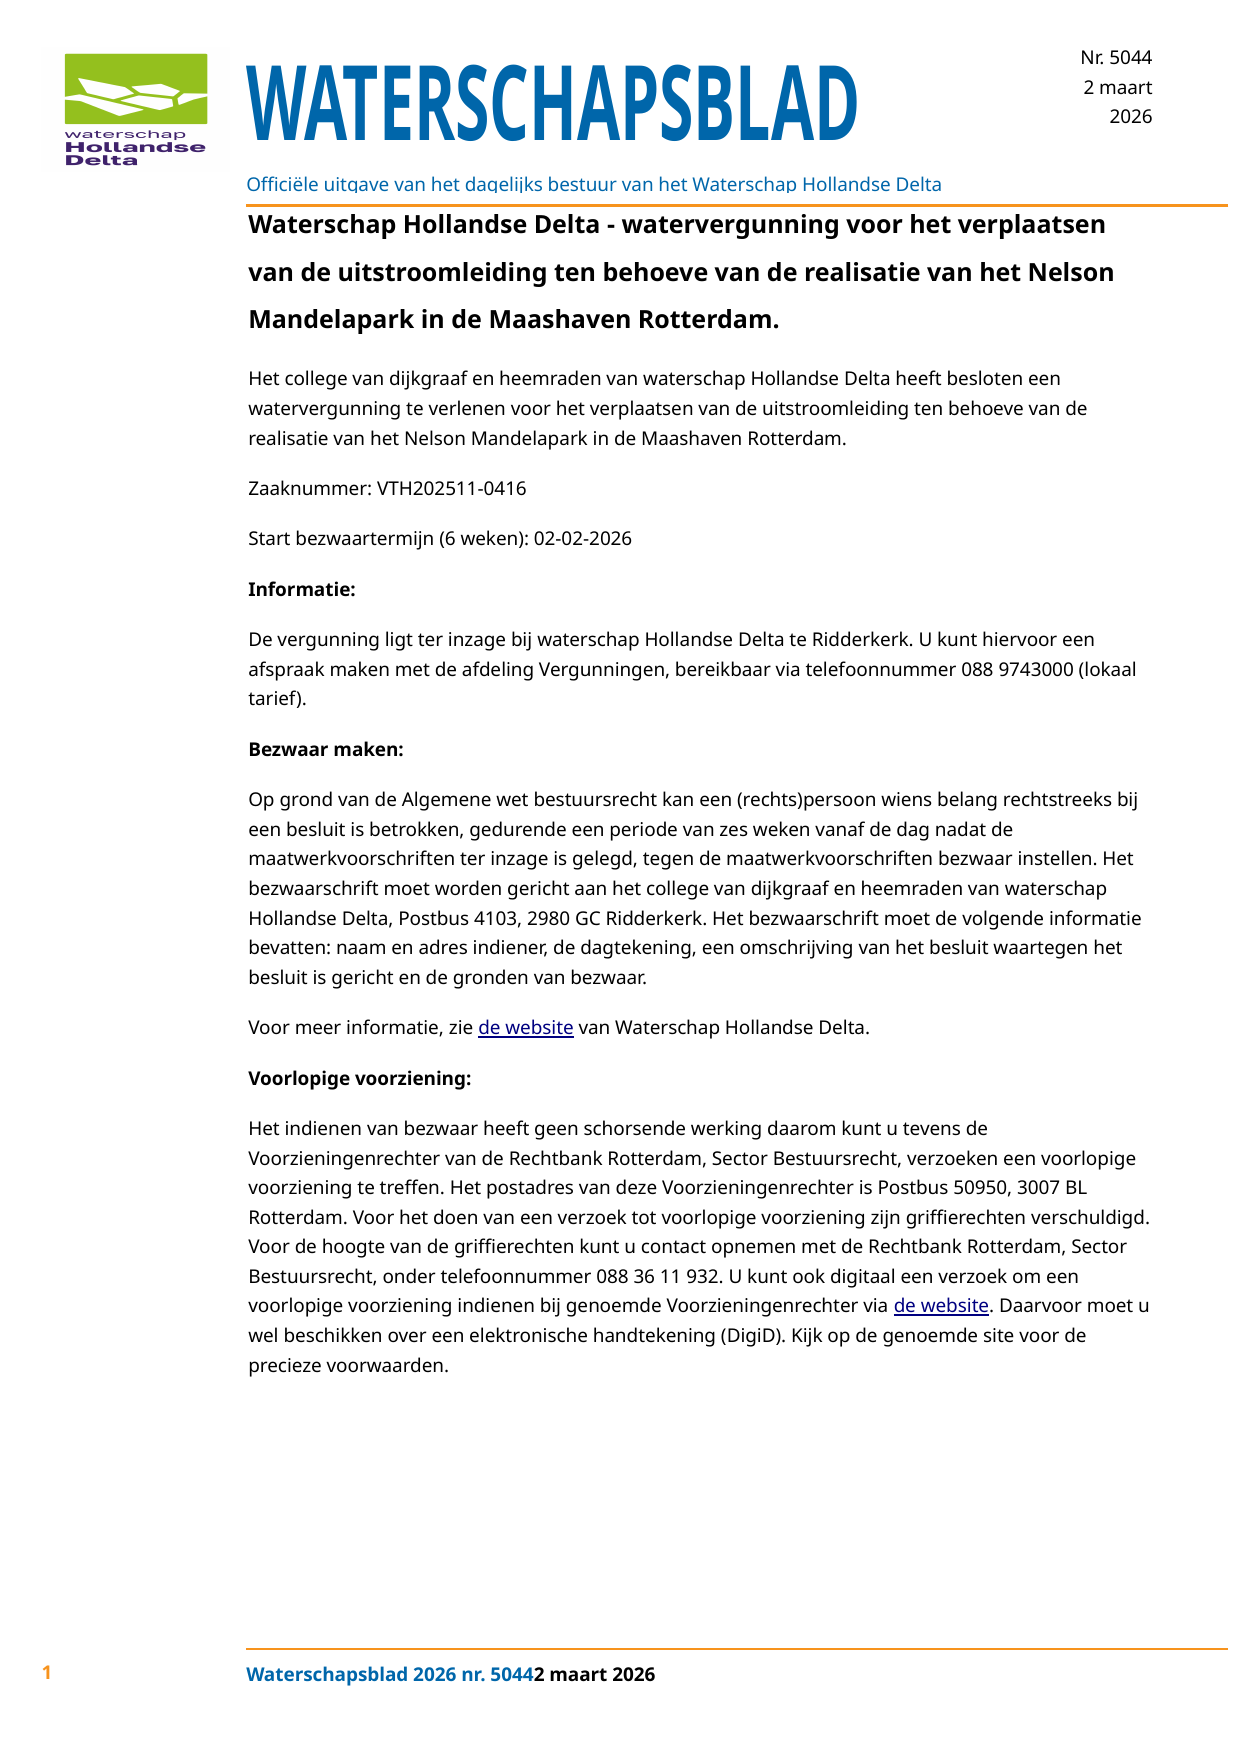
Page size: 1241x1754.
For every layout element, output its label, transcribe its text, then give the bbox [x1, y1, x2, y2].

text Voor meer informatie, zie de website van Waterschap Hollandse Delta. [248, 1014, 1152, 1040]
text Bezwaar maken: [248, 736, 1152, 762]
text Op grond van de Algemene wet bestuursrecht kan een (rechts)persoon wiens belang rechtstreeks bij een besluit is betrokken, gedurende een periode van zes weken vanaf de dag nadat de maatwerkvoorschriften ter inzage is gelegd, tegen de maatwerkvoorschriften bezwaar instellen. Het bezwaarschrift moet worden gericht aan het college van dijkgraaf en heemraden van waterschap Hollandse Delta, Postbus 4103, 2980 GC Ridderkerk. Het bezwaarschrift moet de volgende informatie bevatten: naam en adres indiener, de dagtekening, een omschrijving van het besluit waartegen het besluit is gericht en de gronden van bezwaar. [248, 786, 1152, 989]
text Het college van dijkgraaf en heemraden van waterschap Hollandse Delta heeft besloten een watervergunning te verlenen voor het verplaatsen van de uitstroomleiding ten behoeve van de realisatie van het Nelson Mandelapark in de Maashaven Rotterdam. [248, 366, 1152, 450]
text Het indienen van bezwaar heeft geen schorsende werking daarom kunt u tevens de Voorzieningenrechter van de Rechtbank Rotterdam, Sector Bestuursrecht, verzoeken een voorlopige voorziening te treffen. Het postadres van deze Voorzieningenrechter is Postbus 50950, 3007 BL Rotterdam. Voor het doen van een verzoek tot voorlopige voorziening zijn griffierechten verschuldigd. Voor de hoogte van de griffierechten kunt u contact opnemen met de Rechtbank Rotterdam, Sector Bestuursrecht, onder telefoonnummer 088 36 11 932. U kunt ook digitaal een verzoek om een voorlopige voorziening indienen bij genoemde Voorzieningenrechter via de website. Daarvoor moet u wel beschikken over een elektronische handtekening (DigiD). Kijk op de genoemde site voor de precieze voorwaarden. [248, 1115, 1152, 1377]
text Zaaknummer: VTH202511-0416 [248, 475, 1152, 501]
text Voorlopige voorziening: [248, 1065, 1152, 1090]
text De vergunning ligt ter inzage bij waterschap Hollandse Delta te Ridderkerk. U kunt hiervoor een afspraak maken met de afdeling Vergunningen, bereikbaar via telefoonnummer 088 9743000 (lokaal tarief). [248, 626, 1152, 711]
text Waterschap Hollandse Delta - watervergunning voor het verplaatsen van de uitstroomleiding ten behoeve van de realisatie van het Nelson Mandelapark in de Maashaven Rotterdam. [248, 207, 1152, 336]
text Informatie: [248, 576, 1152, 602]
text Start bezwaartermijn (6 weken): 02-02-2026 [248, 526, 1152, 551]
picture [41, 47, 231, 172]
